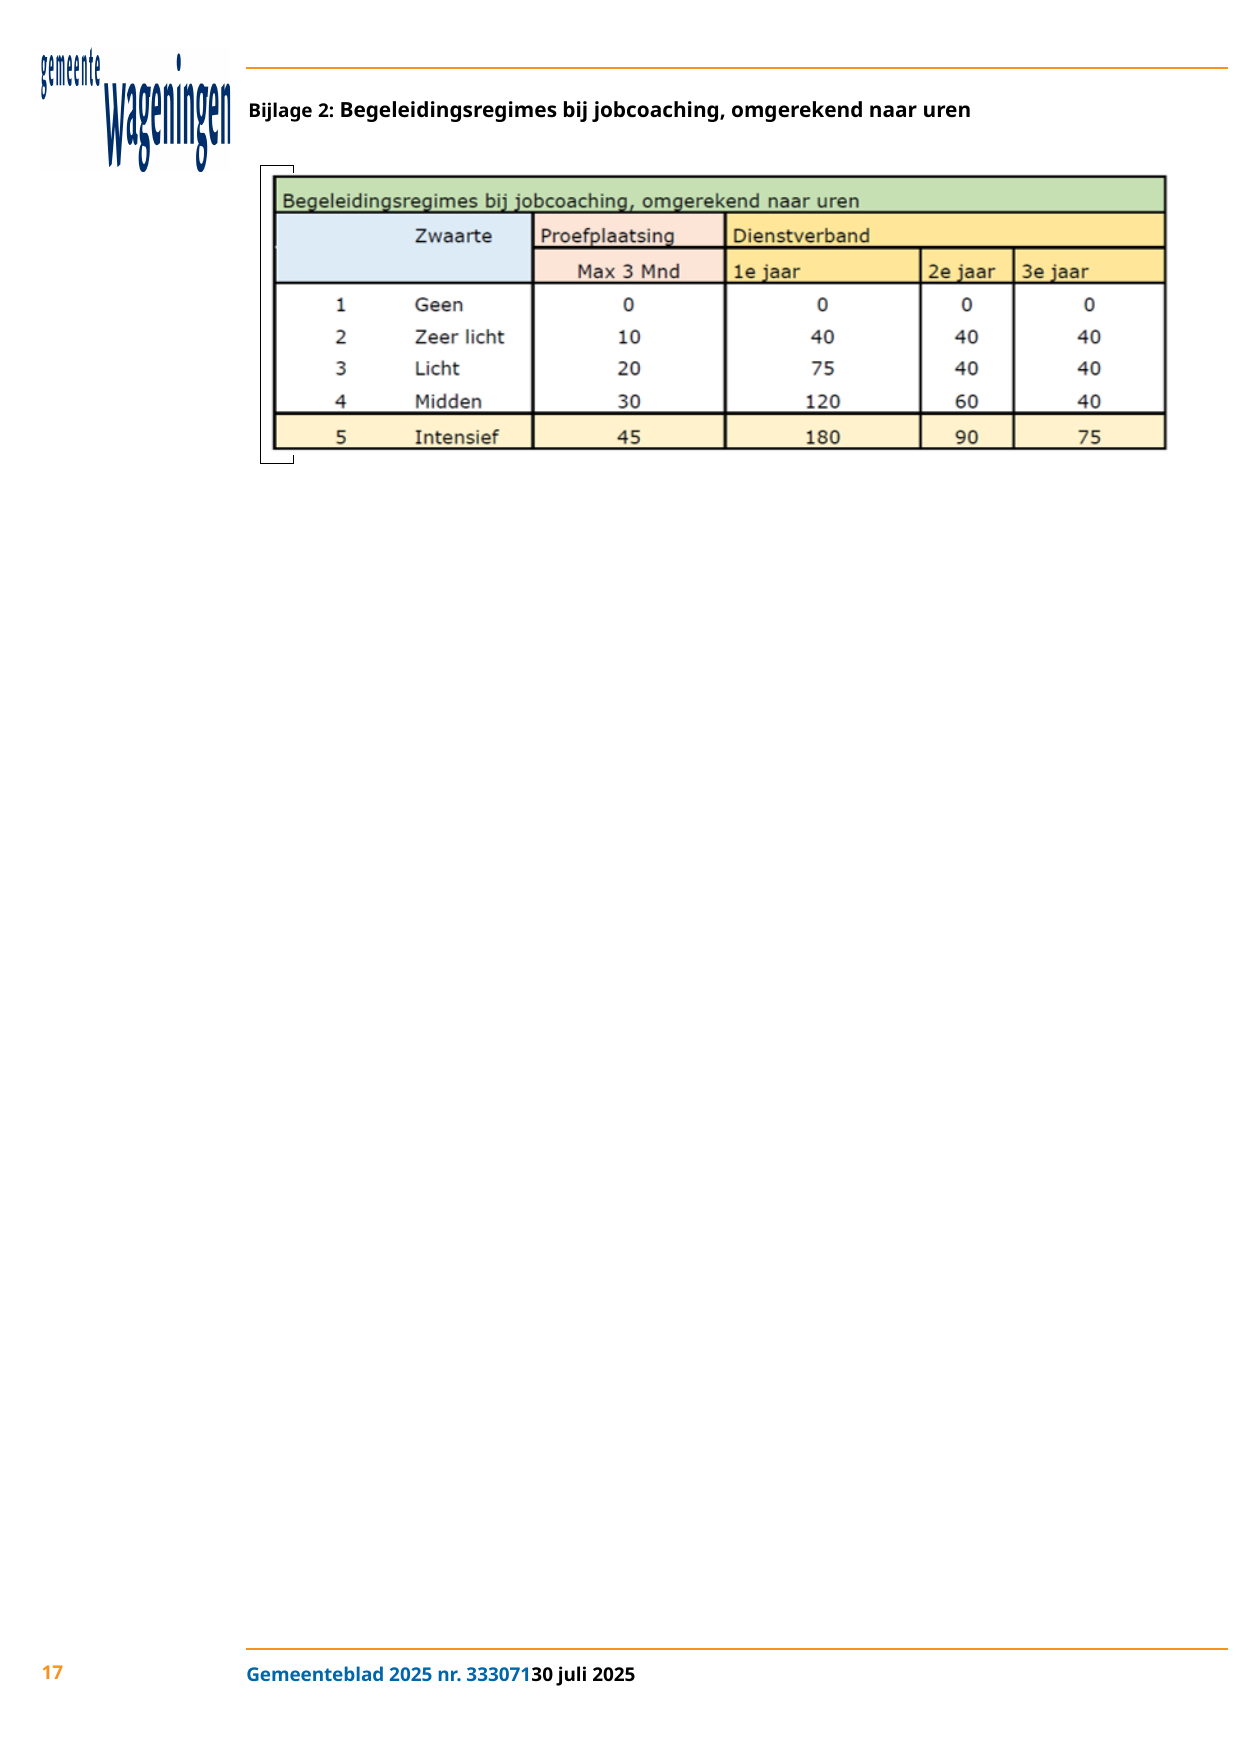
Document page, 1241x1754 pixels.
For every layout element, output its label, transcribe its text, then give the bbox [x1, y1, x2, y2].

text Bijlage 2: Begeleidingsregimes bij jobcoaching, omgerekend naar uren [248, 95, 1152, 123]
picture [268, 173, 1173, 455]
picture [41, 47, 231, 172]
